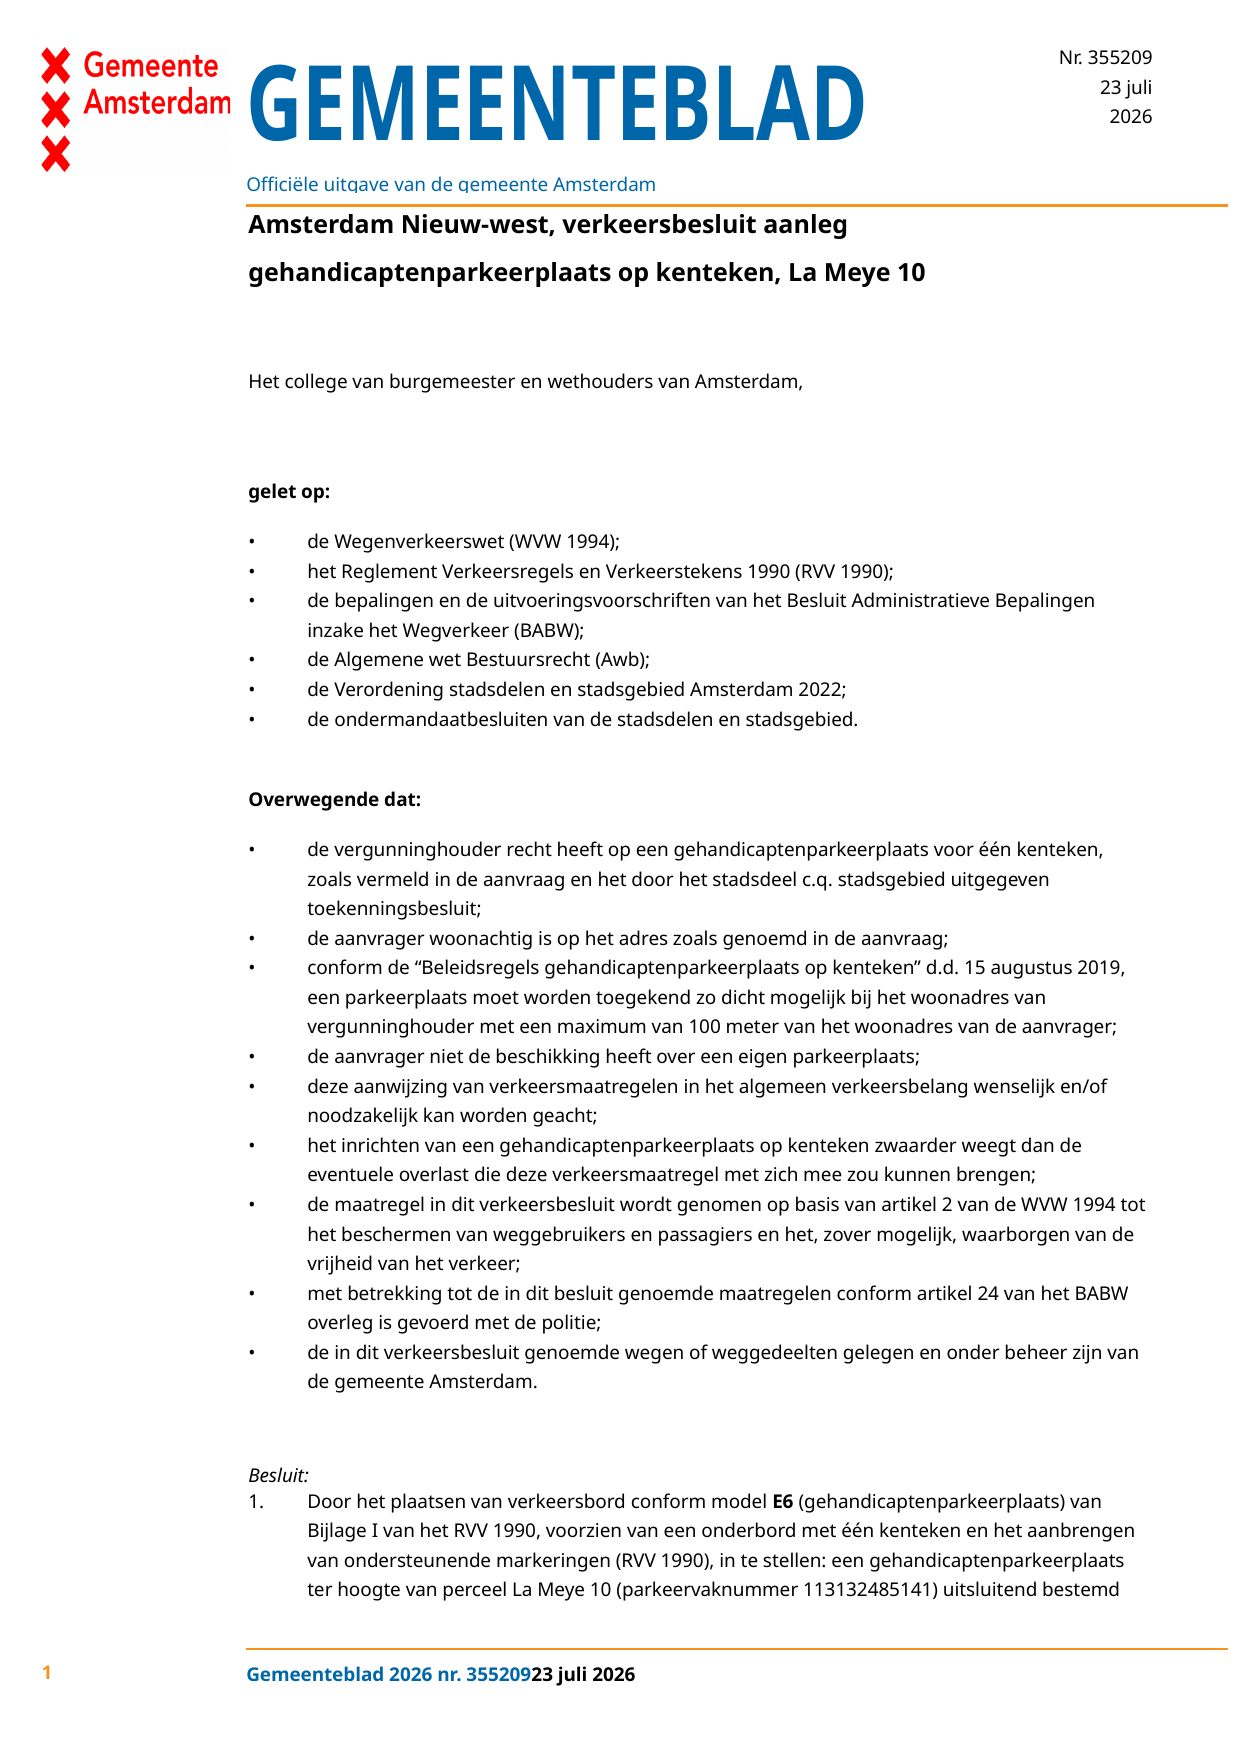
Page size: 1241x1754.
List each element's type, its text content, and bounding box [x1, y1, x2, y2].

list Door het plaatsen van verkeersbord conform model E6 (gehandicaptenparkeerplaats) van Bijlage I van het RVV 1990, voorzien van een onderbord met één kenteken en het aanbrengen van ondersteunende markeringen (RVV 1990), in te stellen: een gehandicaptenparkeerplaats ter hoogte van perceel La Meye 10 (parkeervaknummer 113132485141) uitsluitend bestemd [248, 1488, 1152, 1602]
list de aanvrager woonachtig is op het adres zoals genoemd in de aanvraag; [248, 925, 1152, 951]
list het Reglement Verkeersregels en Verkeerstekens 1990 (RVV 1990); [248, 558, 1152, 583]
list de maatregel in dit verkeersbesluit wordt genomen op basis van artikel 2 van de WVW 1994 tot het beschermen van weggebruikers en passagiers en het, zover mogelijk, waarborgen van de vrijheid van het verkeer; [248, 1191, 1152, 1276]
list met betrekking tot de in dit besluit genoemde maatregelen conform artikel 24 van het BABW overleg is gevoerd met de politie; [248, 1280, 1152, 1335]
text Het college van burgemeester en wethouders van Amsterdam, [248, 368, 1152, 394]
list de Wegenverkeerswet (WVW 1994); [248, 528, 1152, 554]
list de vergunninghouder recht heeft op een gehandicaptenparkeerplaats voor één kenteken, zoals vermeld in de aanvraag en het door het stadsdeel c.q. stadsgebied uitgegeven toekenningsbesluit; [248, 836, 1152, 921]
text Overwegende dat: [248, 786, 1152, 811]
list de Algemene wet Bestuursrecht (Awb); [248, 647, 1152, 672]
list de bepalingen en de uitvoeringsvoorschriften van het Besluit Administratieve Bepalingen inzake het Wegverkeer (BABW); [248, 587, 1152, 643]
list conform de “Beleidsregels gehandicaptenparkeerplaats op kenteken” d.d. 15 augustus 2019, een parkeerplaats moet worden toegekend zo dicht mogelijk bij het woonadres van vergunninghouder met een maximum van 100 meter van het woonadres van de aanvrager; [248, 954, 1152, 1039]
list de Verordening stadsdelen en stadsgebied Amsterdam 2022; [248, 676, 1152, 702]
picture [41, 47, 231, 172]
text Besluit: [248, 1462, 1152, 1488]
list de aanvrager niet de beschikking heeft over een eigen parkeerplaats; [248, 1043, 1152, 1069]
text Amsterdam Nieuw-west, verkeersbesluit aanleg gehandicaptenparkeerplaats op kenteken, La Meye 10 [248, 207, 1152, 288]
list de in dit verkeersbesluit genoemde wegen of weggedeelten gelegen en onder beheer zijn van de gemeente Amsterdam. [248, 1339, 1152, 1394]
list deze aanwijzing van verkeersmaatregelen in het algemeen verkeersbelang wenselijk en/of noodzakelijk kan worden geacht; [248, 1073, 1152, 1128]
list het inrichten van een gehandicaptenparkeerplaats op kenteken zwaarder weegt dan de eventuele overlast die deze verkeersmaatregel met zich mee zou kunnen brengen; [248, 1132, 1152, 1187]
list de ondermandaatbesluiten van de stadsdelen en stadsgebied. [248, 706, 1152, 731]
text gelet op: [248, 478, 1152, 503]
